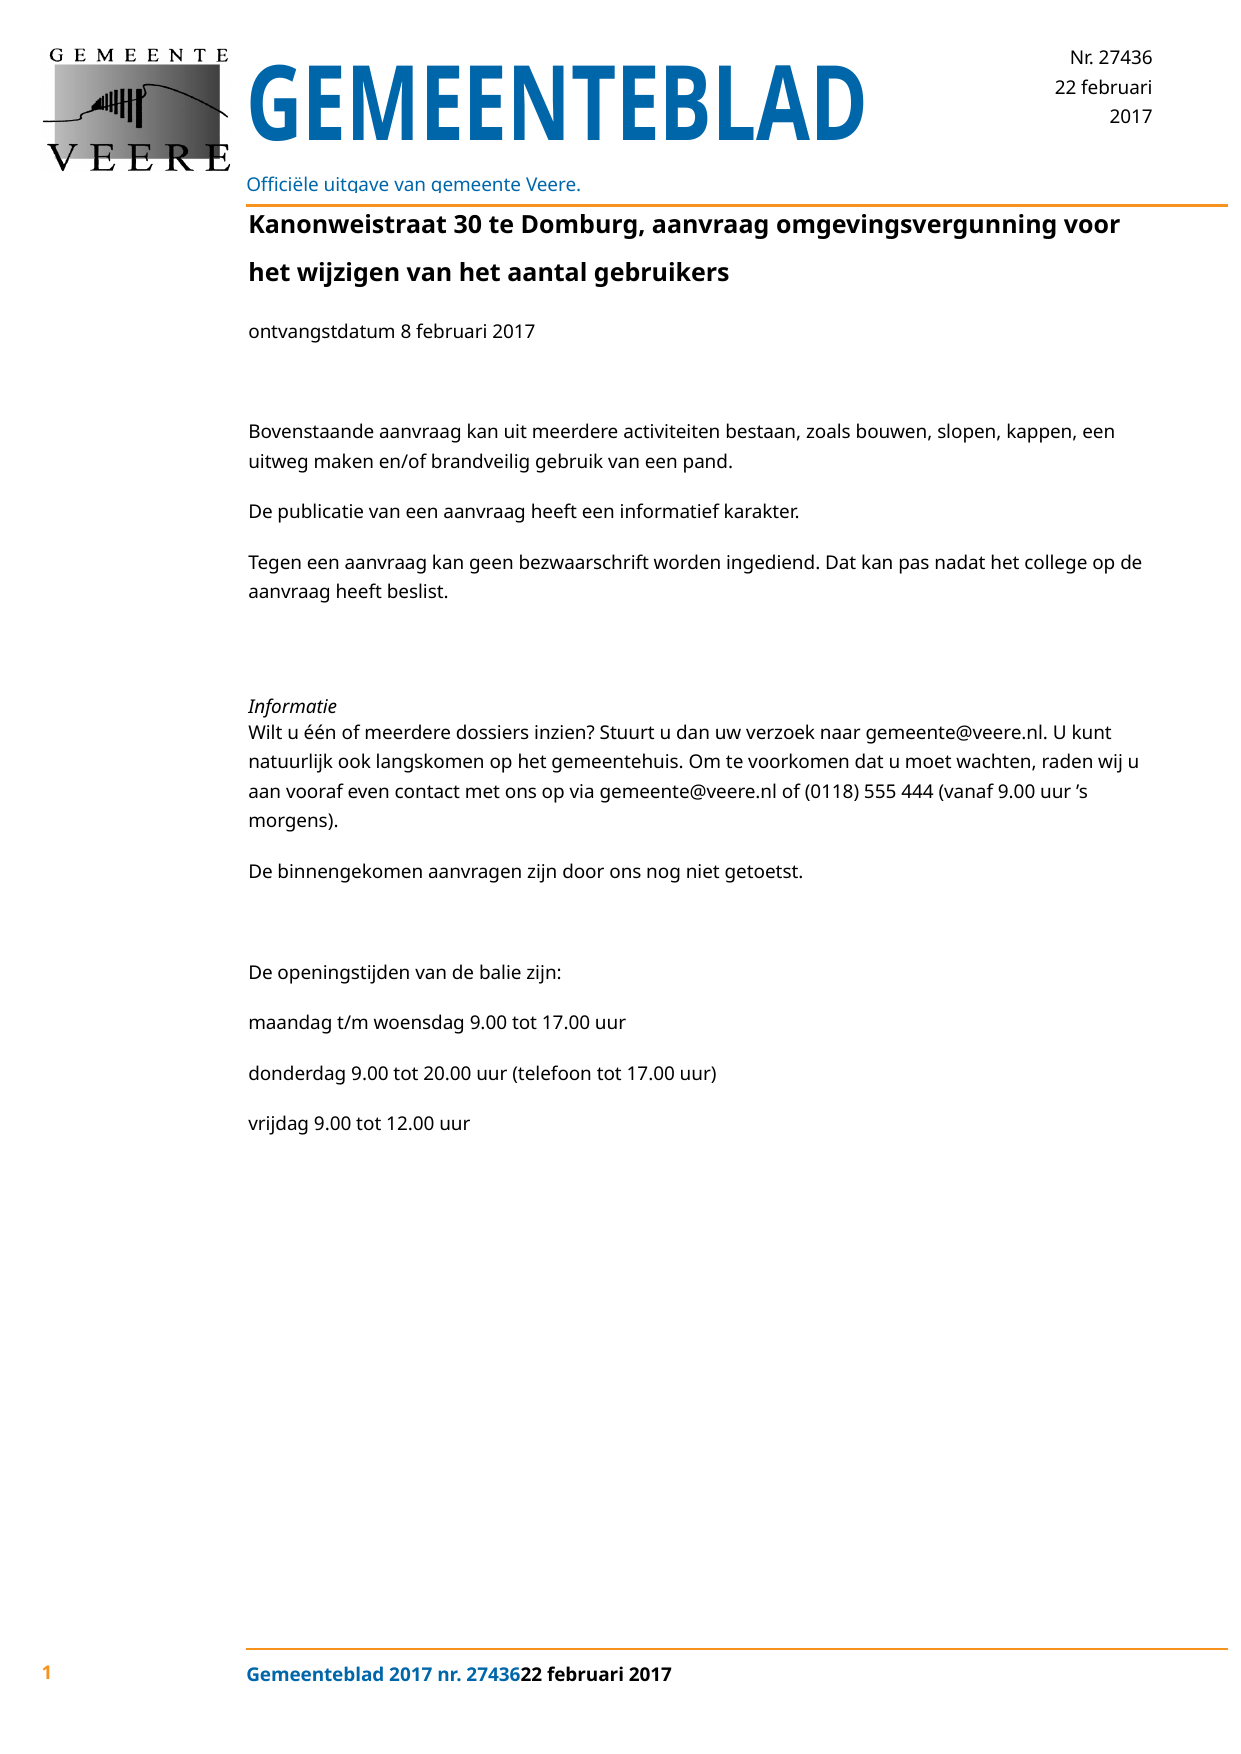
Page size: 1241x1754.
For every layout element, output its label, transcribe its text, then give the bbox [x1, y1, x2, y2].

text vrijdag 9.00 tot 12.00 uur [248, 1110, 1152, 1136]
text Bovenstaande aanvraag kan uit meerdere activiteiten bestaan, zoals bouwen, slopen, kappen, een uitweg maken en/of brandveilig gebruik van een pand. [248, 419, 1152, 474]
text maandag t/m woensdag 9.00 tot 17.00 uur [248, 1009, 1152, 1035]
text De openingstijden van de balie zijn: [248, 959, 1152, 984]
text Kanonweistraat 30 te Domburg, aanvraag omgevingsvergunning voor het wijzigen van het aantal gebruikers [248, 207, 1152, 288]
text Wilt u één of meerdere dossiers inzien? Stuurt u dan uw verzoek naar gemeente@veere.nl. U kunt natuurlijk ook langskomen op het gemeentehuis. Om te voorkomen dat u moet wachten, raden wij u aan vooraf even contact met ons op via gemeente@veere.nl of (0118) 555 444 (vanaf 9.00 uur ’s morgens). [248, 719, 1152, 833]
text Informatie [248, 693, 1152, 719]
text Tegen een aanvraag kan geen bezwaarschrift worden ingediend. Dat kan pas nadat het college op de aanvraag heeft beslist. [248, 549, 1152, 604]
text donderdag 9.00 tot 20.00 uur (telefoon tot 17.00 uur) [248, 1060, 1152, 1085]
picture [41, 47, 231, 172]
text De publicatie van een aanvraag heeft een informatief karakter. [248, 499, 1152, 524]
text ontvangstdatum 8 februari 2017 [248, 318, 1152, 344]
text De binnengekomen aanvragen zijn door ons nog niet getoetst. [248, 858, 1152, 884]
